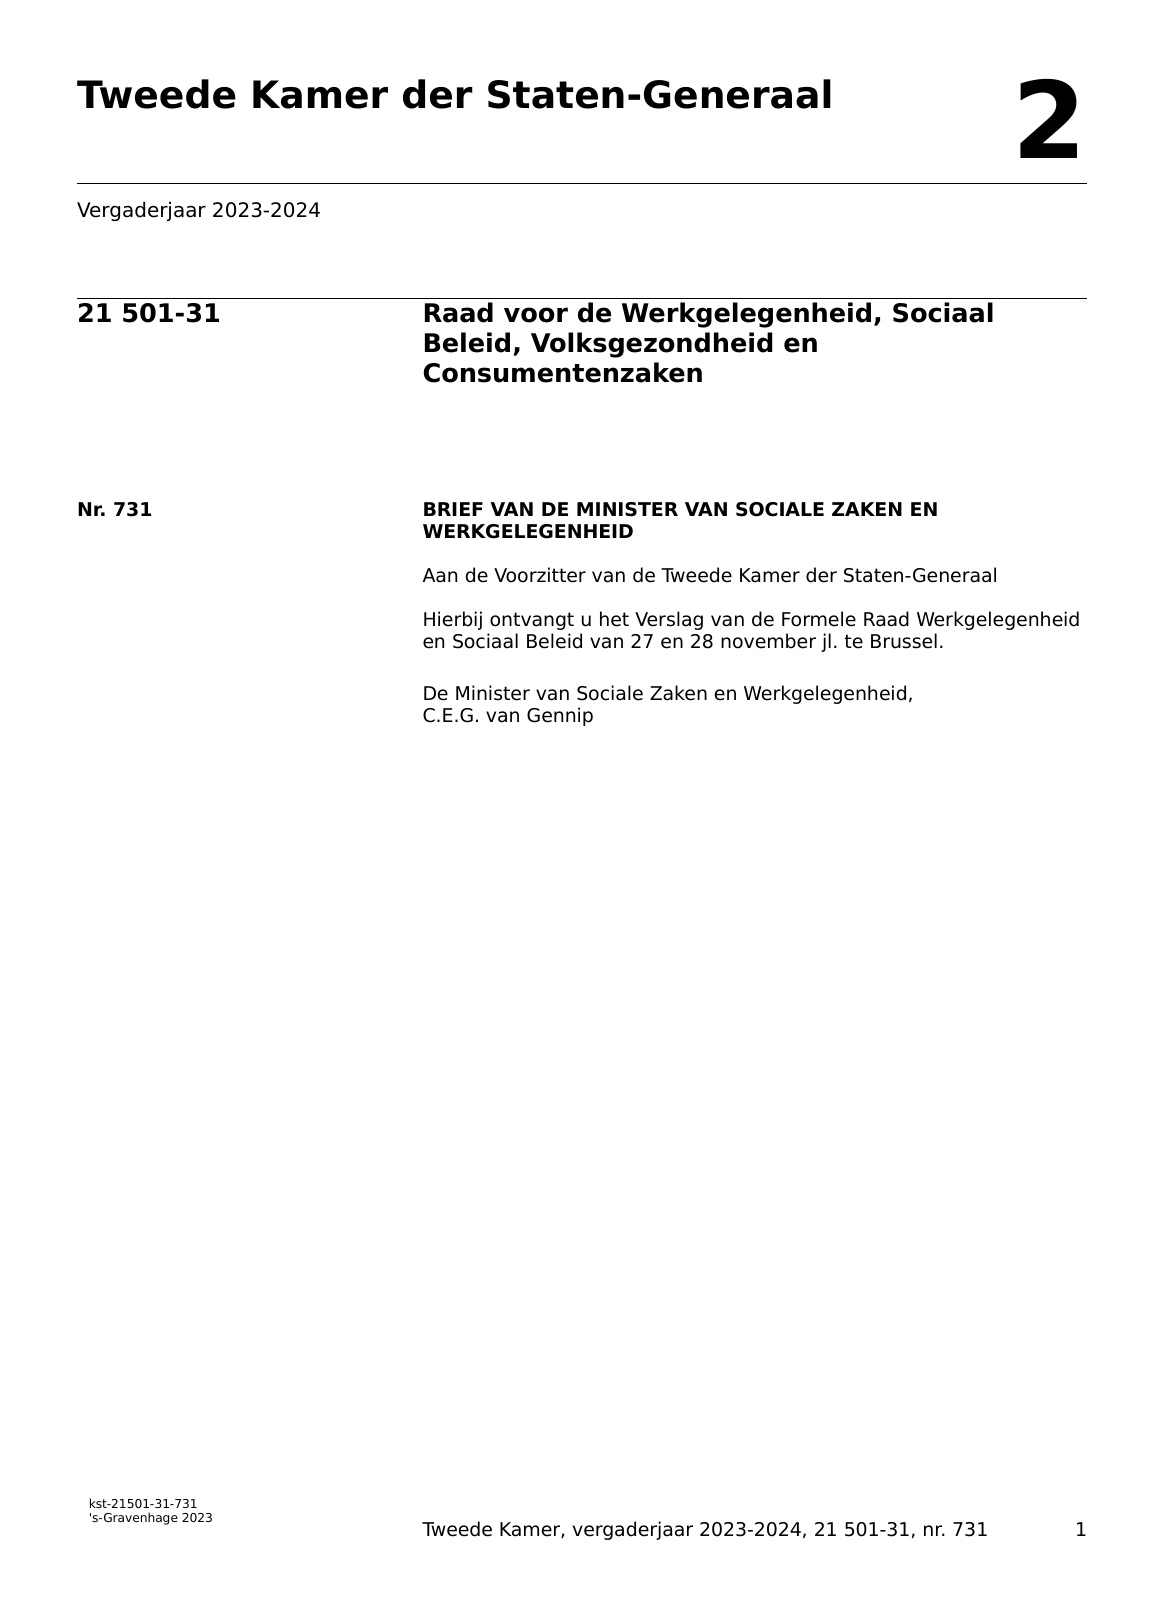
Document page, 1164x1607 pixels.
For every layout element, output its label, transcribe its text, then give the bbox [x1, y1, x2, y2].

subtitle Nr. 731 BRIEF VAN DE MINISTER VAN SOCIALE ZAKEN EN WERKGELEGENHEID [77, 499, 1087, 543]
subtitle 21 501-31 Raad voor de Werkgelegenheid, Sociaal Beleid, Volksgezondheid en Consumentenzaken [77, 299, 1087, 388]
text 's-Gravenhage 2023 [88, 1511, 323, 1525]
table_header 2 [886, 59, 1087, 183]
text kst-21501-31-731 [88, 1497, 323, 1511]
text De Minister van Sociale Zaken en Werkgelegenheid, C.E.G. van Gennip [422, 683, 1087, 727]
text Hierbij ontvangt u het Verslag van de Formele Raad Werkgelegenheid en Sociaal Beleid van 27 en 28 november jl. te Brussel. [422, 609, 1087, 653]
text Aan de Voorzitter van de Tweede Kamer der Staten-Generaal [422, 565, 1087, 587]
table_cell Vergaderjaar 2023-2024 [77, 184, 1087, 298]
table_header Tweede Kamer der Staten-Generaal [77, 59, 886, 183]
